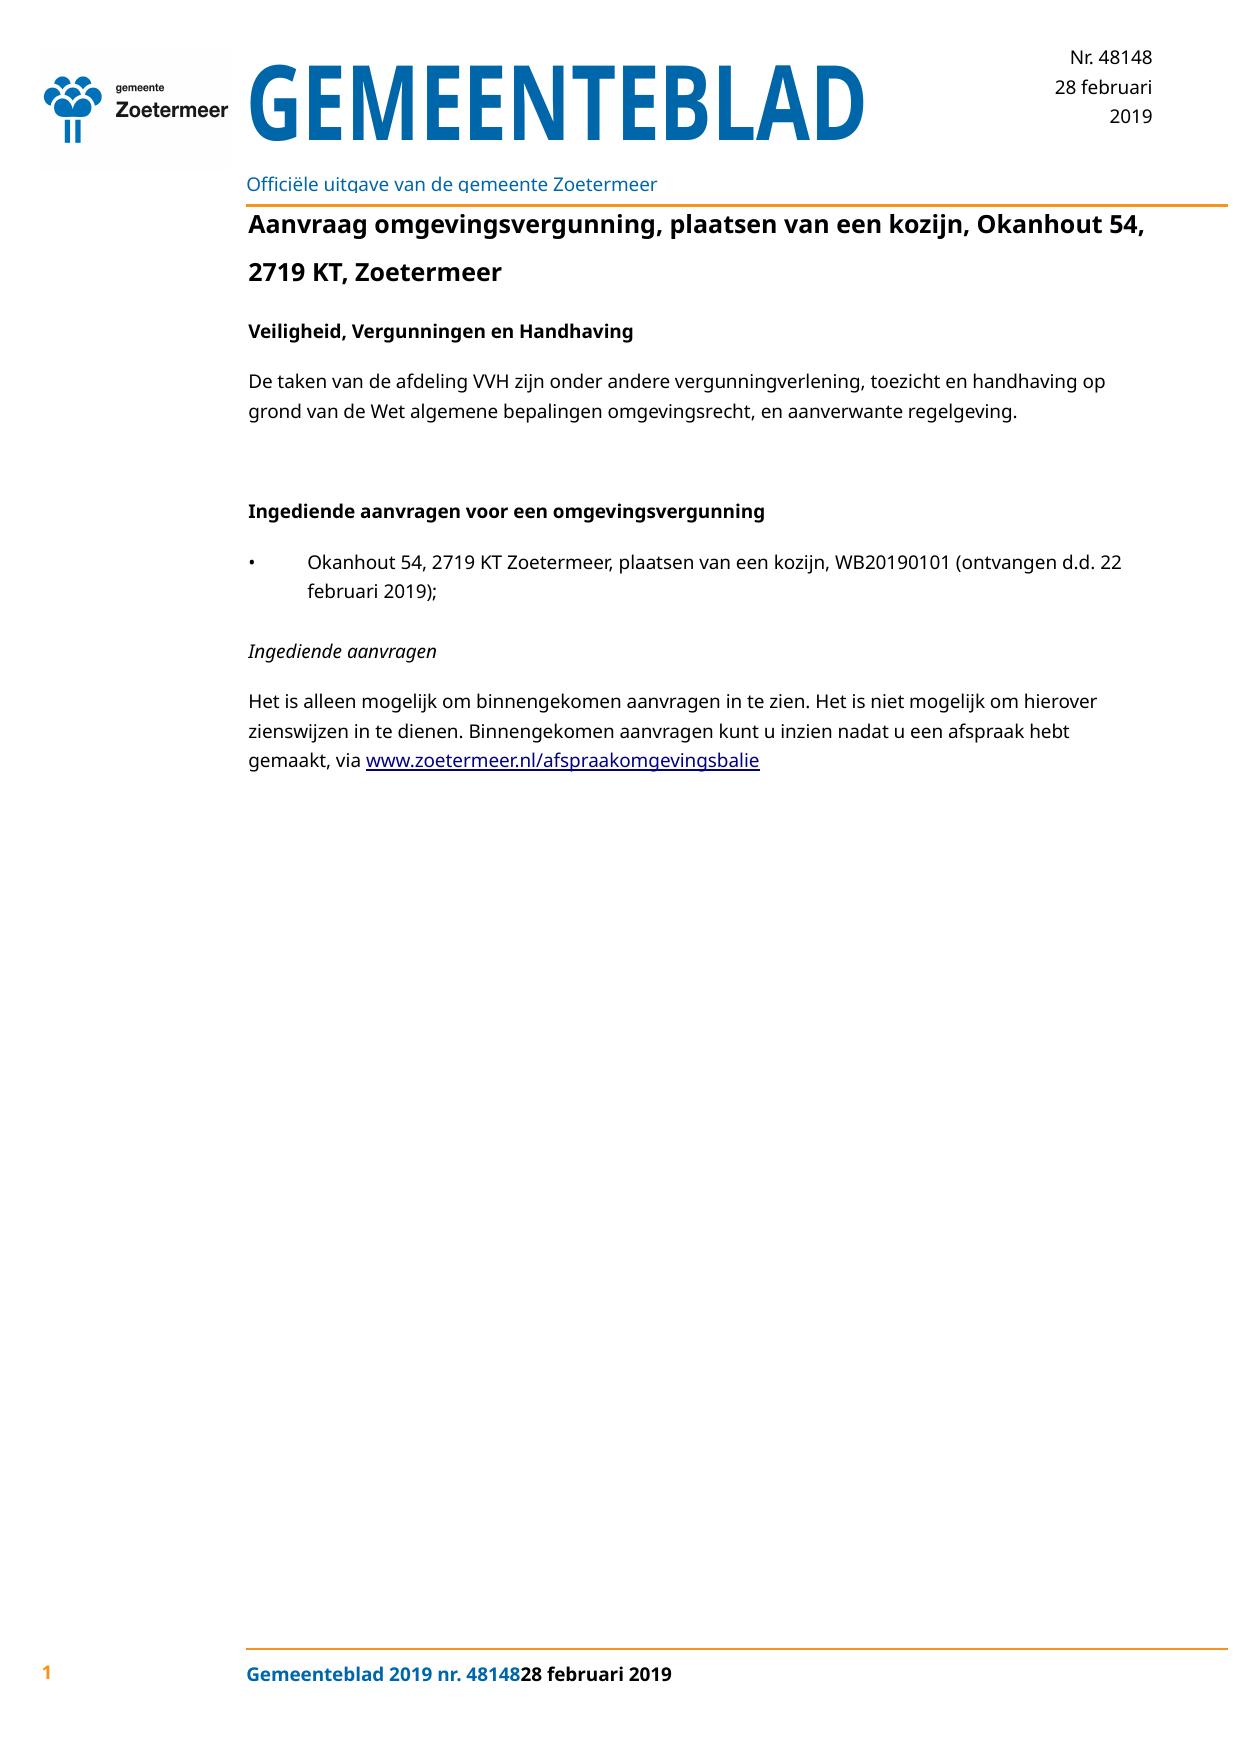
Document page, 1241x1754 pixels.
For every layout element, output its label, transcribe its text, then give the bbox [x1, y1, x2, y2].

picture [41, 47, 231, 172]
text Het is alleen mogelijk om binnengekomen aanvragen in te zien. Het is niet mogelijk om hierover zienswijzen in te dienen. Binnengekomen aanvragen kunt u inzien nadat u een afspraak hebt gemaakt, via www.zoetermeer.nl/afspraakomgevingsbalie [248, 688, 1152, 773]
text Aanvraag omgevingsvergunning, plaatsen van een kozijn, Okanhout 54, 2719 KT, Zoetermeer [248, 207, 1152, 288]
text Ingediende aanvragen voor een omgevingsvergunning [248, 499, 1152, 524]
text De taken van de afdeling VVH zijn onder andere vergunningverlening, toezicht en handhaving op grond van de Wet algemene bepalingen omgevingsrecht, en aanverwante regelgeving. [248, 368, 1152, 424]
text Veiligheid, Vergunningen en Handhaving [248, 318, 1152, 344]
list Okanhout 54, 2719 KT Zoetermeer, plaatsen van een kozijn, WB20190101 (ontvangen d.d. 22 februari 2019); [248, 549, 1152, 604]
text Ingediende aanvragen [248, 638, 1152, 664]
